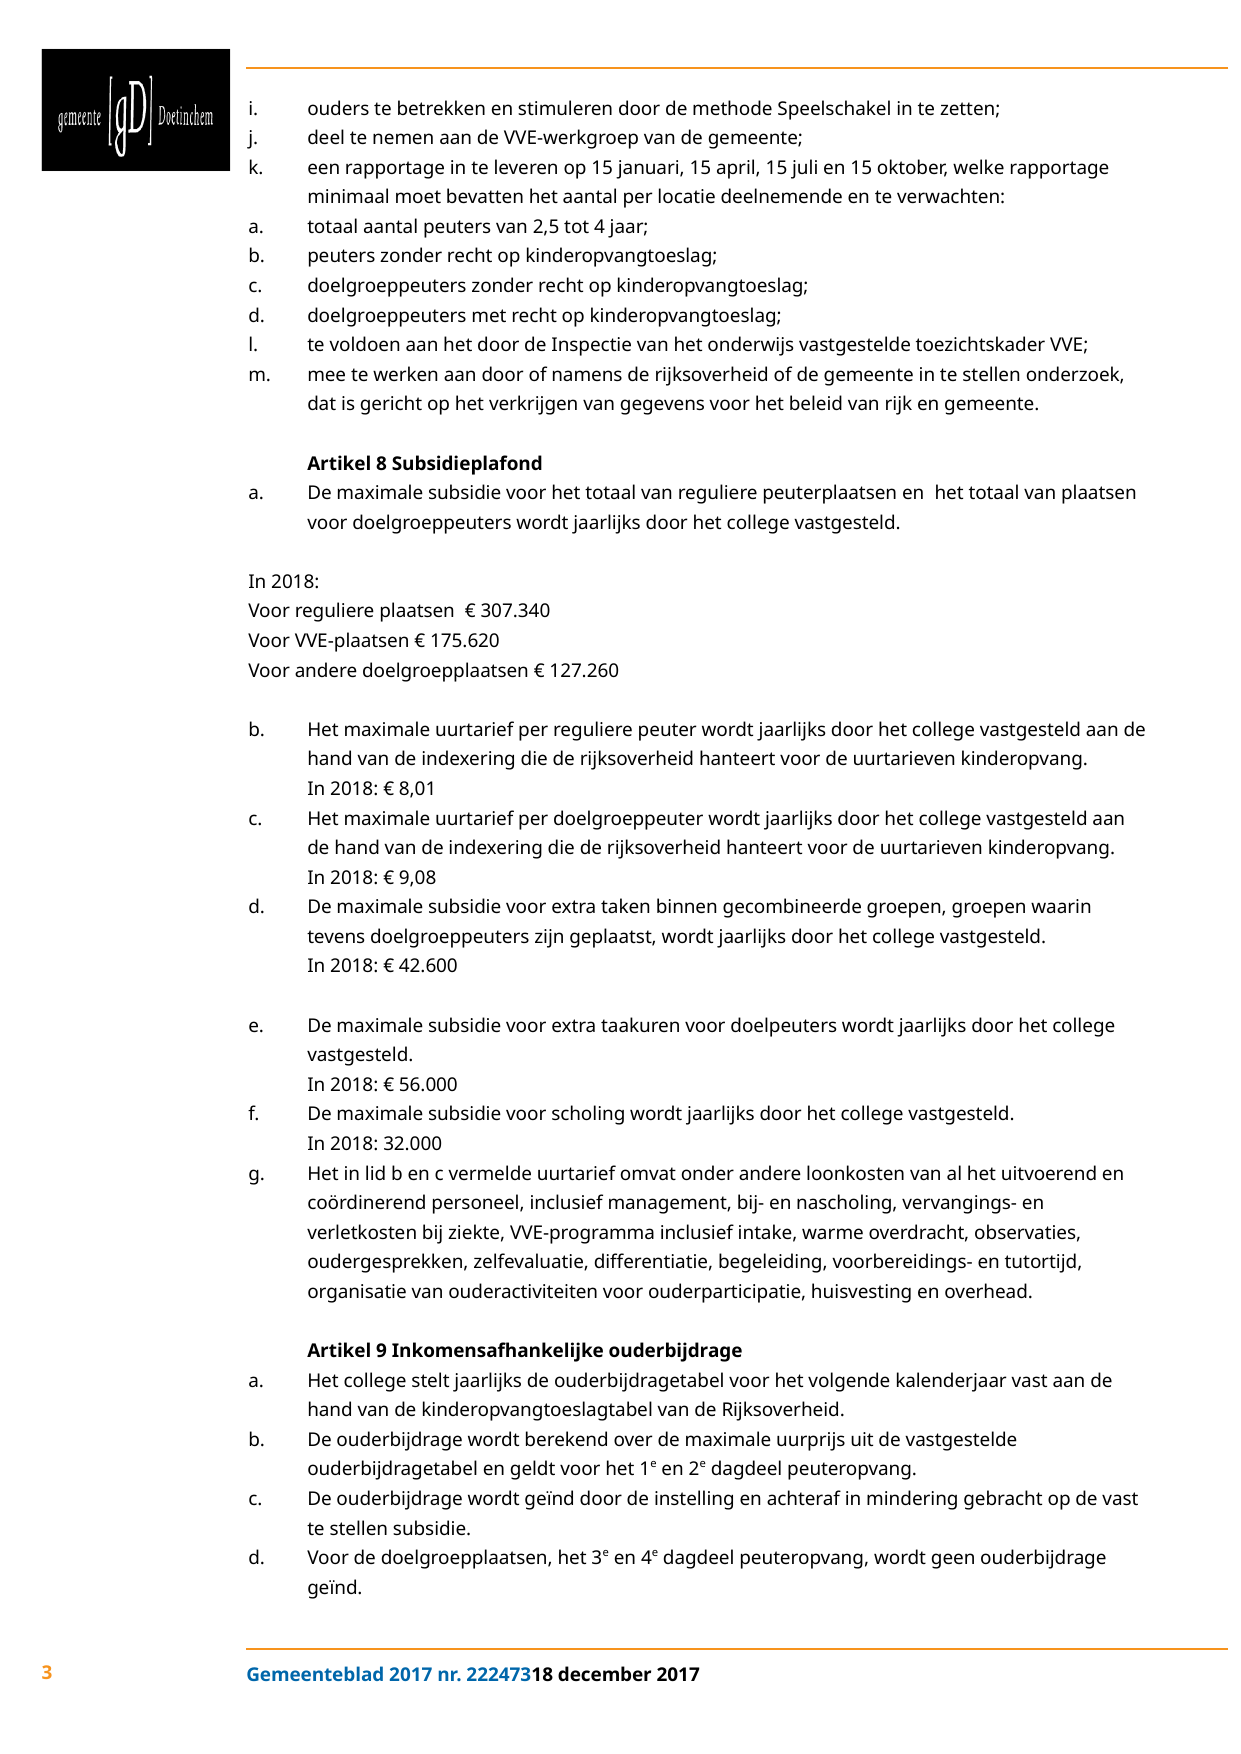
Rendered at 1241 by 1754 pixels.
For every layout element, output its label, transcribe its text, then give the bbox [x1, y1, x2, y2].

list In 2018: € 9,08 [248, 864, 1152, 890]
list peuters zonder recht op kinderopvangtoeslag; [248, 243, 1152, 268]
list Artikel 9 Inkomensafhankelijke ouderbijdrage [248, 1337, 1152, 1363]
text Voor andere doelgroepplaatsen € 127.260 [248, 657, 1152, 683]
list De ouderbijdrage wordt geïnd door de instelling en achteraf in mindering gebracht op de vast te stellen subsidie. [248, 1485, 1152, 1541]
list totaal aantal peuters van 2,5 tot 4 jaar; [248, 213, 1152, 239]
list een rapportage in te leveren op 15 januari, 15 april, 15 juli en 15 oktober, welke rapportage minimaal moet bevatten het aantal per locatie deelnemende en te verwachten: [248, 154, 1152, 209]
list Het maximale uurtarief per reguliere peuter wordt jaarlijks door het college vastgesteld aan de hand van de indexering die de rijksoverheid hanteert voor de uurtarieven kinderopvang. [248, 716, 1152, 771]
text Voor VVE-plaatsen € 175.620 [248, 627, 1152, 653]
text In 2018: [248, 568, 1152, 594]
list Het in lid b en c vermelde uurtarief omvat onder andere loonkosten van al het uitvoerend en coördinerend personeel, inclusief management, bij- en nascholing, vervangings- en verletkosten bij ziekte, VVE-programma inclusief intake, warme overdracht, observaties, oudergesprekken, zelfevaluatie, differentiatie, begeleiding, voorbereidings- en tutortijd, organisatie van ouderactiviteiten voor ouderparticipatie, huisvesting en overhead. [248, 1160, 1152, 1304]
list doelgroeppeuters zonder recht op kinderopvangtoeslag; [248, 272, 1152, 298]
list Artikel 8 Subsidieplafond [248, 450, 1152, 476]
list mee te werken aan door of namens de rijksoverheid of de gemeente in te stellen onderzoek, dat is gericht op het verkrijgen van gegevens voor het beleid van rijk en gemeente. [248, 361, 1152, 416]
list De maximale subsidie voor extra taken binnen gecombineerde groepen, groepen waarin tevens doelgroeppeuters zijn geplaatst, wordt jaarlijks door het college vastgesteld. [248, 893, 1152, 949]
list In 2018: € 42.600 [248, 953, 1152, 978]
list In 2018: € 8,01 [248, 775, 1152, 801]
list te voldoen aan het door de Inspectie van het onderwijs vastgestelde toezichtskader VVE; [248, 331, 1152, 357]
text Voor reguliere plaatsen € 307.340 [248, 598, 1152, 623]
list deel te nemen aan de VVE-werkgroep van de gemeente; [248, 124, 1152, 150]
list In 2018: 32.000 [248, 1130, 1152, 1156]
list In 2018: € 56.000 [248, 1071, 1152, 1097]
list Voor de doelgroepplaatsen, het 3e en 4e dagdeel peuteropvang, wordt geen ouderbijdrage geïnd. [248, 1544, 1152, 1600]
list De ouderbijdrage wordt berekend over de maximale uurprijs uit de vastgestelde ouderbijdragetabel en geldt voor het 1e en 2e dagdeel peuteropvang. [248, 1426, 1152, 1481]
list Het college stelt jaarlijks de ouderbijdragetabel voor het volgende kalenderjaar vast aan de hand van de kinderopvangtoeslagtabel van de Rijksoverheid. [248, 1367, 1152, 1422]
list De maximale subsidie voor scholing wordt jaarlijks door het college vastgesteld. [248, 1101, 1152, 1126]
picture [41, 47, 231, 172]
list De maximale subsidie voor extra taakuren voor doelpeuters wordt jaarlijks door het college vastgesteld. [248, 1012, 1152, 1067]
list De maximale subsidie voor het totaal van reguliere peuterplaatsen en het totaal van plaatsen voor doelgroeppeuters wordt jaarlijks door het college vastgesteld. [248, 479, 1152, 535]
list doelgroeppeuters met recht op kinderopvangtoeslag; [248, 302, 1152, 328]
list ouders te betrekken en stimuleren door de methode Speelschakel in te zetten; [248, 95, 1152, 121]
list Het maximale uurtarief per doelgroeppeuter wordt jaarlijks door het college vastgesteld aan de hand van de indexering die de rijksoverheid hanteert voor de uurtarieven kinderopvang. [248, 805, 1152, 860]
